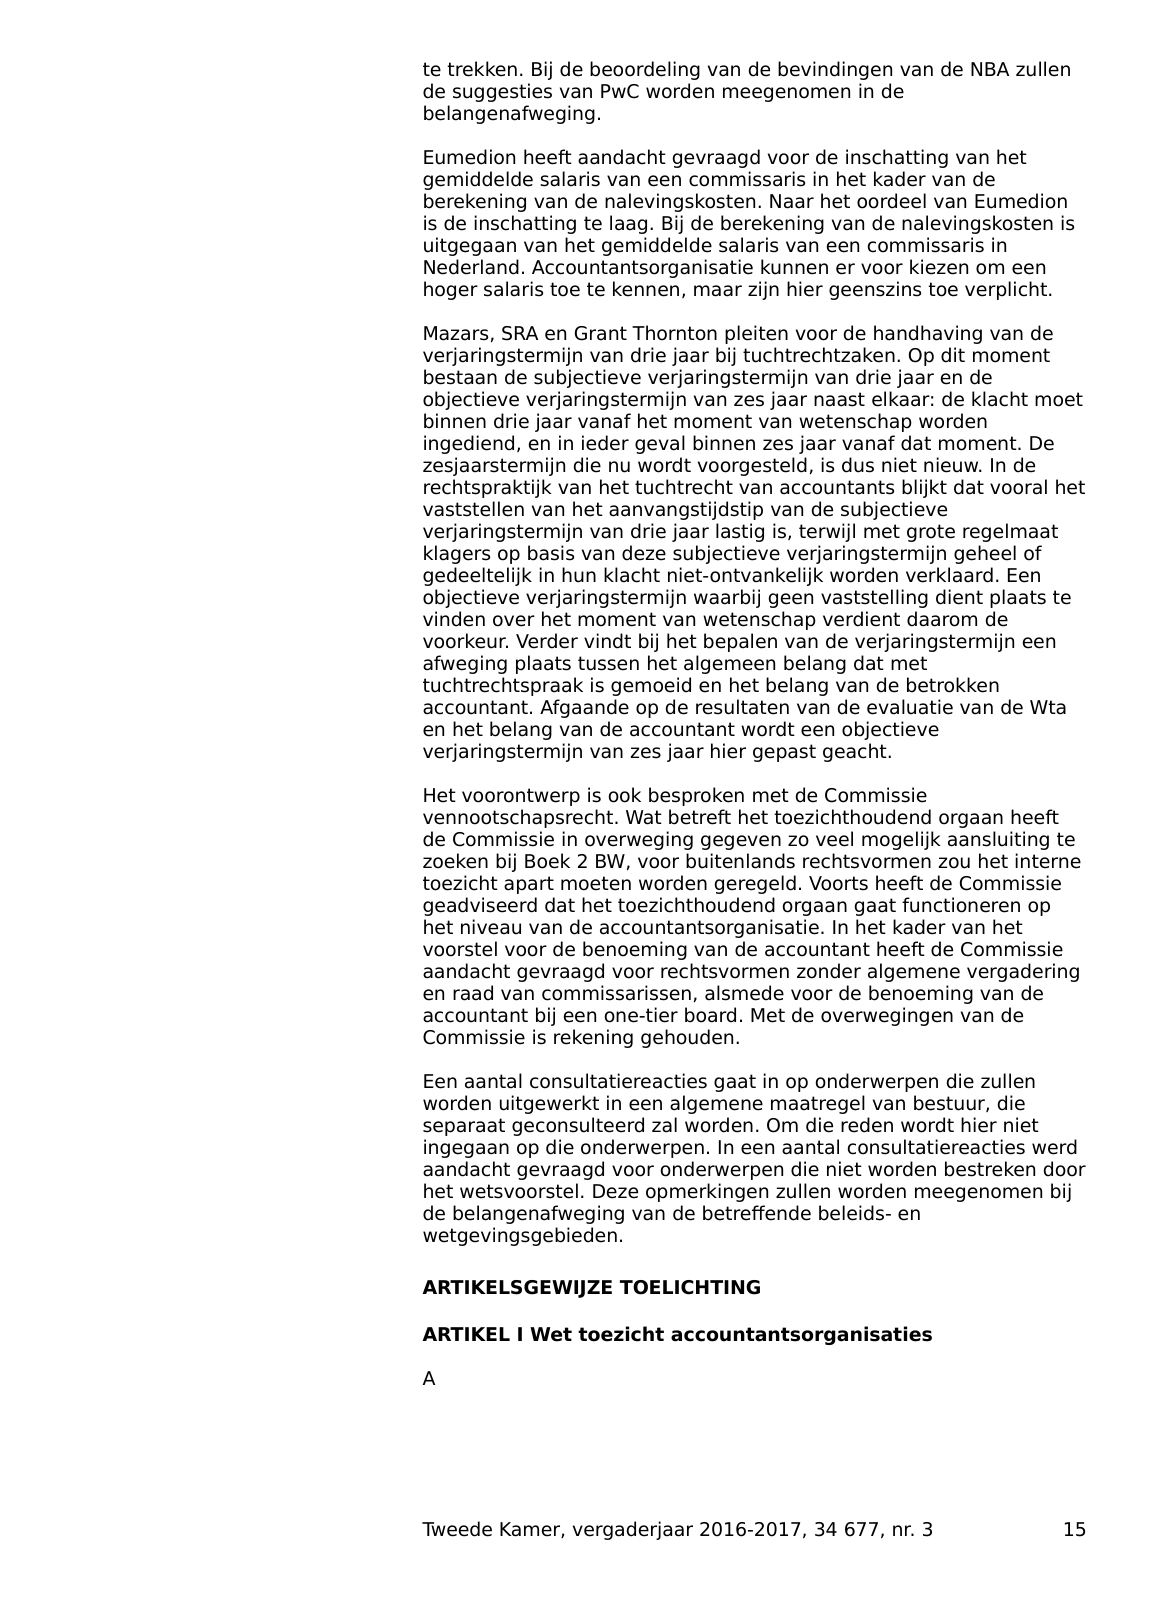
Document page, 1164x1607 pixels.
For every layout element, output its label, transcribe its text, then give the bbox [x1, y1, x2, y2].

subtitle ARTIKELSGEWIJZE TOELICHTING [422, 1277, 1087, 1299]
text Het voorontwerp is ook besproken met de Commissie vennootschapsrecht. Wat betreft het toezichthoudend orgaan heeft de Commissie in overweging gegeven zo veel mogelijk aansluiting te zoeken bij Boek 2 BW, voor buitenlands rechtsvormen zou het interne toezicht apart moeten worden geregeld. Voorts heeft de Commissie geadviseerd dat het toezichthoudend orgaan gaat functioneren op het niveau van de accountantsorganisatie. In het kader van het voorstel voor de benoeming van de accountant heeft de Commissie aandacht gevraagd voor rechtsvormen zonder algemene vergadering en raad van commissarissen, alsmede voor de benoeming van de accountant bij een one-tier board. Met de overwegingen van de Commissie is rekening gehouden. [422, 785, 1087, 1049]
subtitle ARTIKEL I Wet toezicht accountantsorganisaties [422, 1324, 1087, 1346]
text A [422, 1368, 1087, 1390]
text Mazars, SRA en Grant Thornton pleiten voor de handhaving van de verjaringstermijn van drie jaar bij tuchtrechtzaken. Op dit moment bestaan de subjectieve verjaringstermijn van drie jaar en de objectieve verjaringstermijn van zes jaar naast elkaar: de klacht moet binnen drie jaar vanaf het moment van wetenschap worden ingediend, en in ieder geval binnen zes jaar vanaf dat moment. De zesjaarstermijn die nu wordt voorgesteld, is dus niet nieuw. In de rechtspraktijk van het tuchtrecht van accountants blijkt dat vooral het vaststellen van het aanvangstijdstip van de subjectieve verjaringstermijn van drie jaar lastig is, terwijl met grote regelmaat klagers op basis van deze subjectieve verjaringstermijn geheel of gedeeltelijk in hun klacht niet-ontvankelijk worden verklaard. Een objectieve verjaringstermijn waarbij geen vaststelling dient plaats te vinden over het moment van wetenschap verdient daarom de voorkeur. Verder vindt bij het bepalen van de verjaringstermijn een afweging plaats tussen het algemeen belang dat met tuchtrechtspraak is gemoeid en het belang van de betrokken accountant. Afgaande op de resultaten van de evaluatie van de Wta en het belang van de accountant wordt een objectieve verjaringstermijn van zes jaar hier gepast geacht. [422, 323, 1087, 763]
text Eumedion heeft aandacht gevraagd voor de inschatting van het gemiddelde salaris van een commissaris in het kader van de berekening van de nalevingskosten. Naar het oordeel van Eumedion is de inschatting te laag. Bij de berekening van de nalevingskosten is uitgegaan van het gemiddelde salaris van een commissaris in Nederland. Accountantsorganisatie kunnen er voor kiezen om een hoger salaris toe te kennen, maar zijn hier geenszins toe verplicht. [422, 147, 1087, 301]
text Een aantal consultatiereacties gaat in op onderwerpen die zullen worden uitgewerkt in een algemene maatregel van bestuur, die separaat geconsulteerd zal worden. Om die reden wordt hier niet ingegaan op die onderwerpen. In een aantal consultatiereacties werd aandacht gevraagd voor onderwerpen die niet worden bestreken door het wetsvoorstel. Deze opmerkingen zullen worden meegenomen bij de belangenafweging van de betreffende beleids- en wetgevingsgebieden. [422, 1071, 1087, 1247]
text te trekken. Bij de beoordeling van de bevindingen van de NBA zullen de suggesties van PwC worden meegenomen in de belangenafweging. [422, 59, 1087, 125]
